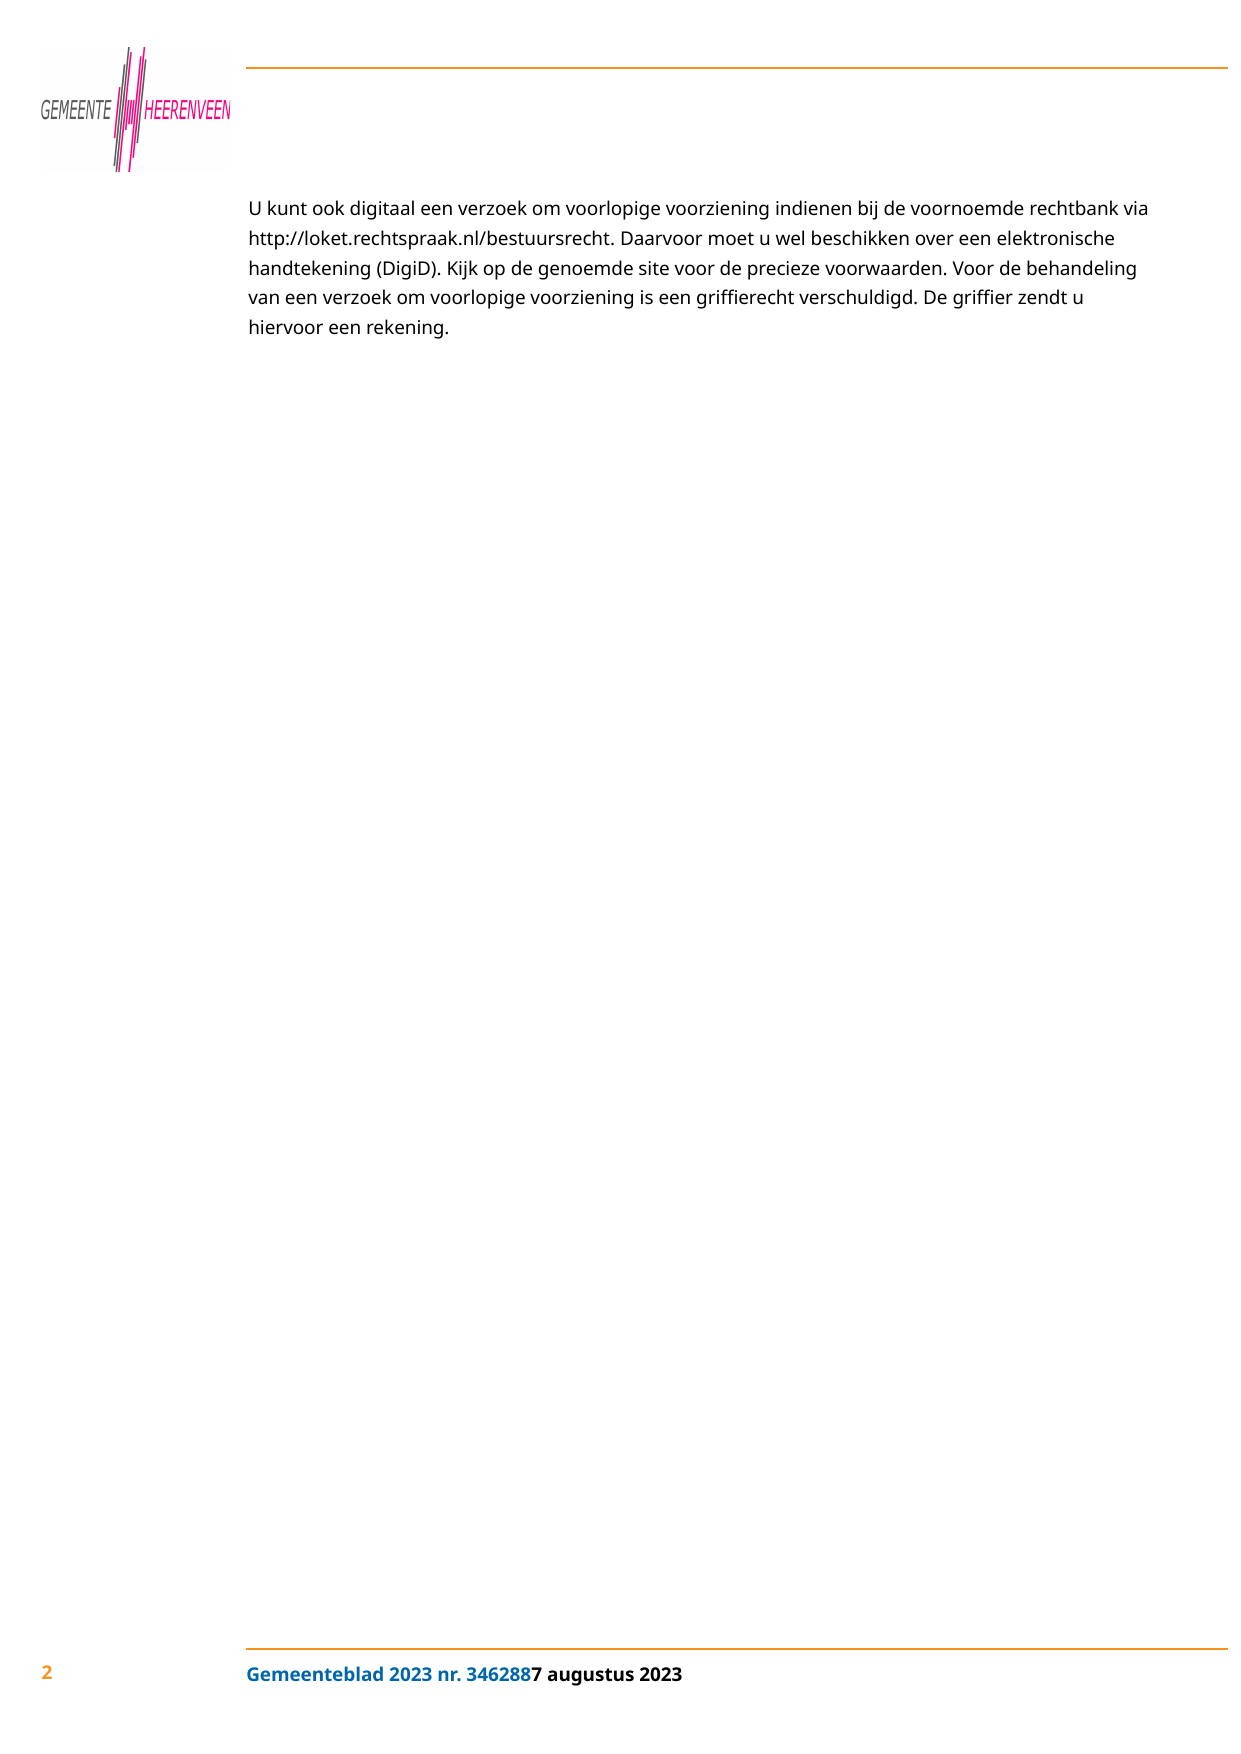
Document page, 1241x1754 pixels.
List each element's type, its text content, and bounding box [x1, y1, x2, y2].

picture [41, 47, 231, 172]
text U kunt ook digitaal een verzoek om voorlopige voorziening indienen bij de voornoemde rechtbank via http://loket.rechtspraak.nl/bestuursrecht. Daarvoor moet u wel beschikken over een elektronische handtekening (DigiD). Kijk op de genoemde site voor de precieze voorwaarden. Voor de behandeling van een verzoek om voorlopige voorziening is een griffierecht verschuldigd. De griffier zendt u hiervoor een rekening. [248, 196, 1152, 340]
